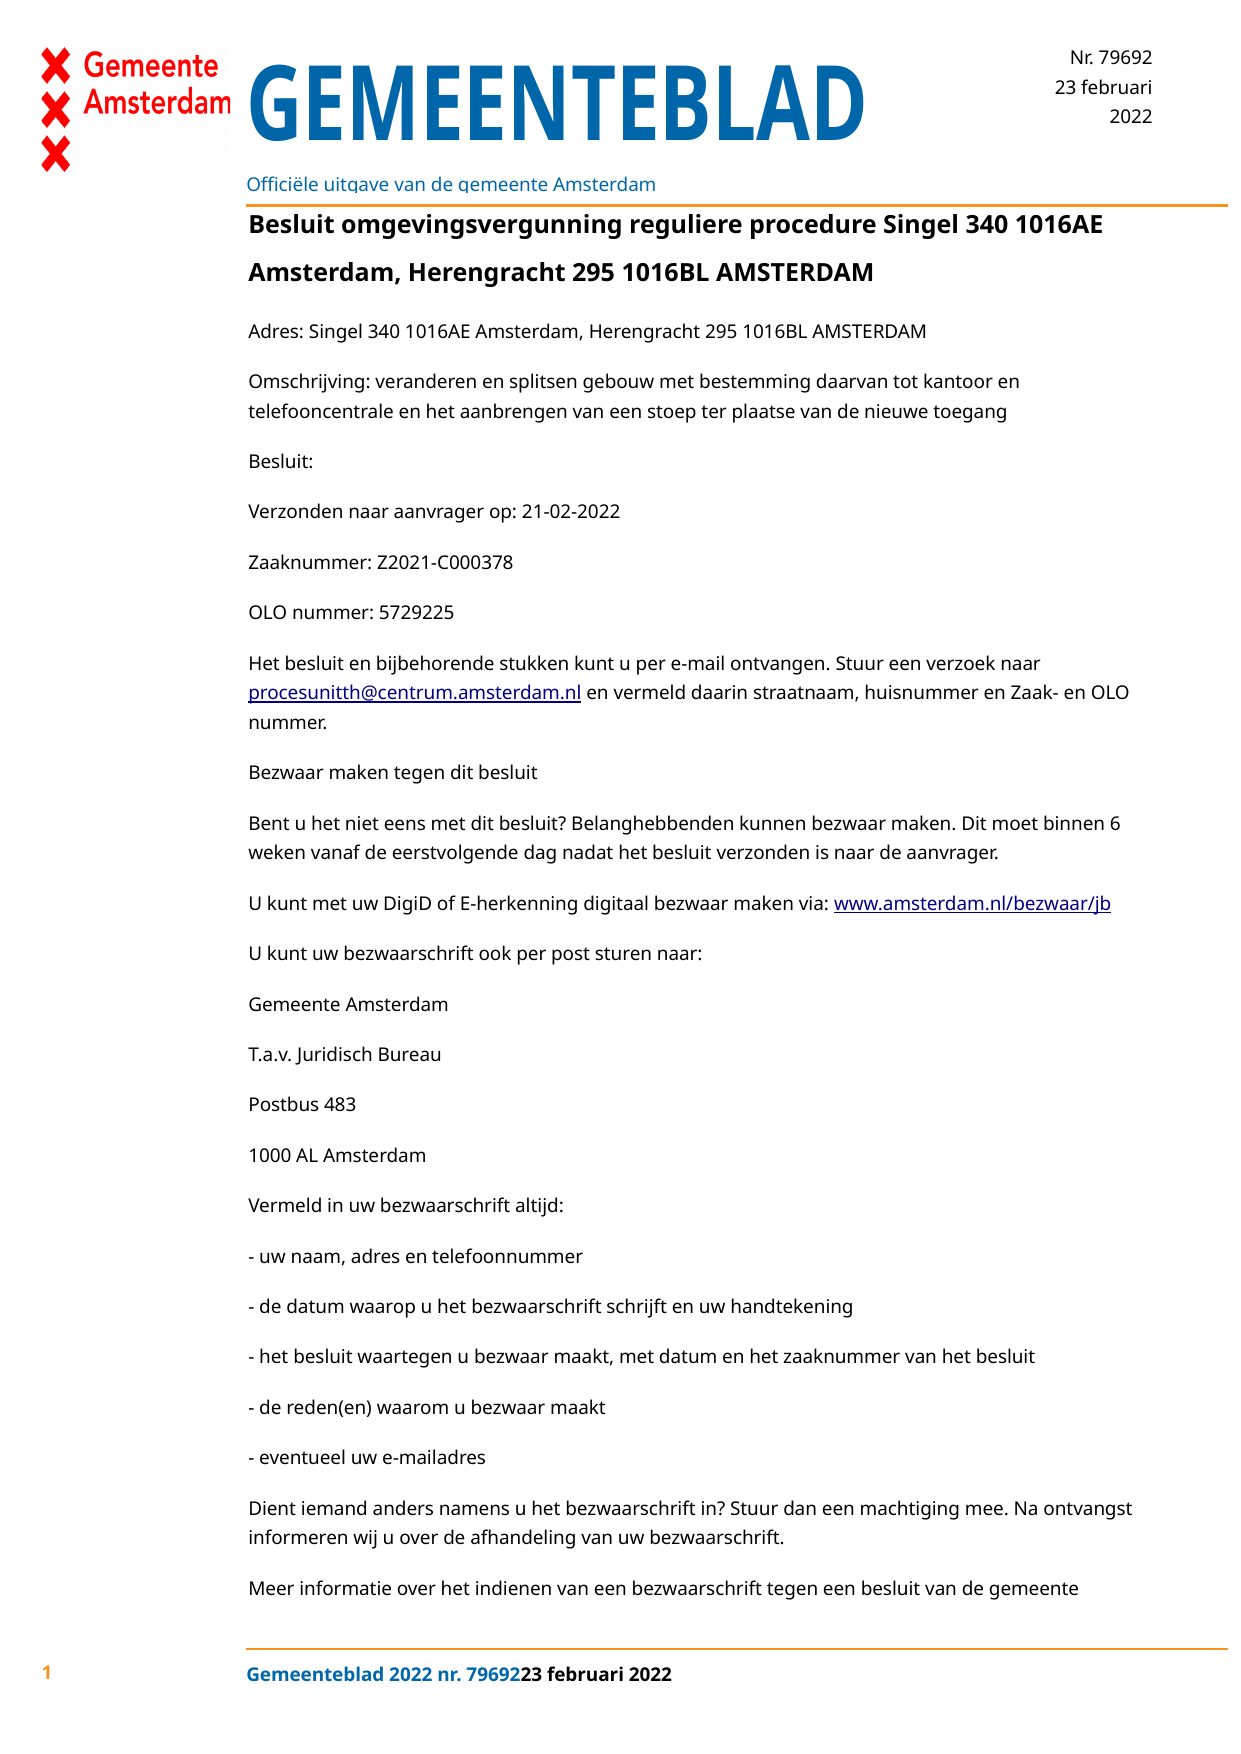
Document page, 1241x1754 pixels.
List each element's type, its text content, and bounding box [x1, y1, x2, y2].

text - de reden(en) waarom u bezwaar maakt [248, 1394, 1152, 1420]
text - het besluit waartegen u bezwaar maakt, met datum en het zaaknummer van het besluit [248, 1344, 1152, 1369]
text Meer informatie over het indienen van een bezwaarschrift tegen een besluit van de gemeente [248, 1575, 1152, 1601]
text T.a.v. Juridisch Bureau [248, 1041, 1152, 1067]
text Adres: Singel 340 1016AE Amsterdam, Herengracht 295 1016BL AMSTERDAM [248, 318, 1152, 344]
text U kunt uw bezwaarschrift ook per post sturen naar: [248, 940, 1152, 966]
text - uw naam, adres en telefoonnummer [248, 1243, 1152, 1269]
text Besluit: [248, 448, 1152, 474]
text Gemeente Amsterdam [248, 991, 1152, 1017]
text OLO nummer: 5729225 [248, 599, 1152, 625]
text - de datum waarop u het bezwaarschrift schrijft en uw handtekening [248, 1293, 1152, 1319]
picture [41, 47, 231, 172]
text 1000 AL Amsterdam [248, 1142, 1152, 1168]
text Zaaknummer: Z2021-C000378 [248, 549, 1152, 575]
text Omschrijving: veranderen en splitsen gebouw met bestemming daarvan tot kantoor en telefooncentrale en het aanbrengen van een stoep ter plaatse van de nieuwe toegang [248, 368, 1152, 424]
text Verzonden naar aanvrager op: 21-02-2022 [248, 499, 1152, 524]
text Bezwaar maken tegen dit besluit [248, 759, 1152, 785]
text U kunt met uw DigiD of E-herkenning digitaal bezwaar maken via: www.amsterdam.nl/bezwaar/jb [248, 890, 1152, 916]
text - eventueel uw e-mailadres [248, 1444, 1152, 1470]
text Besluit omgevingsvergunning reguliere procedure Singel 340 1016AE Amsterdam, Herengracht 295 1016BL AMSTERDAM [248, 207, 1152, 288]
text Het besluit en bijbehorende stukken kunt u per e-mail ontvangen. Stuur een verzoek naar procesunitth@centrum.amsterdam.nl en vermeld daarin straatnaam, huisnummer en Zaak- en OLO nummer. [248, 650, 1152, 735]
text Postbus 483 [248, 1092, 1152, 1117]
text Bent u het niet eens met dit besluit? Belanghebbenden kunnen bezwaar maken. Dit moet binnen 6 weken vanaf de eerstvolgende dag nadat het besluit verzonden is naar de aanvrager. [248, 810, 1152, 865]
text Vermeld in uw bezwaarschrift altijd: [248, 1192, 1152, 1218]
text Dient iemand anders namens u het bezwaarschrift in? Stuur dan een machtiging mee. Na ontvangst informeren wij u over de afhandeling van uw bezwaarschrift. [248, 1495, 1152, 1550]
